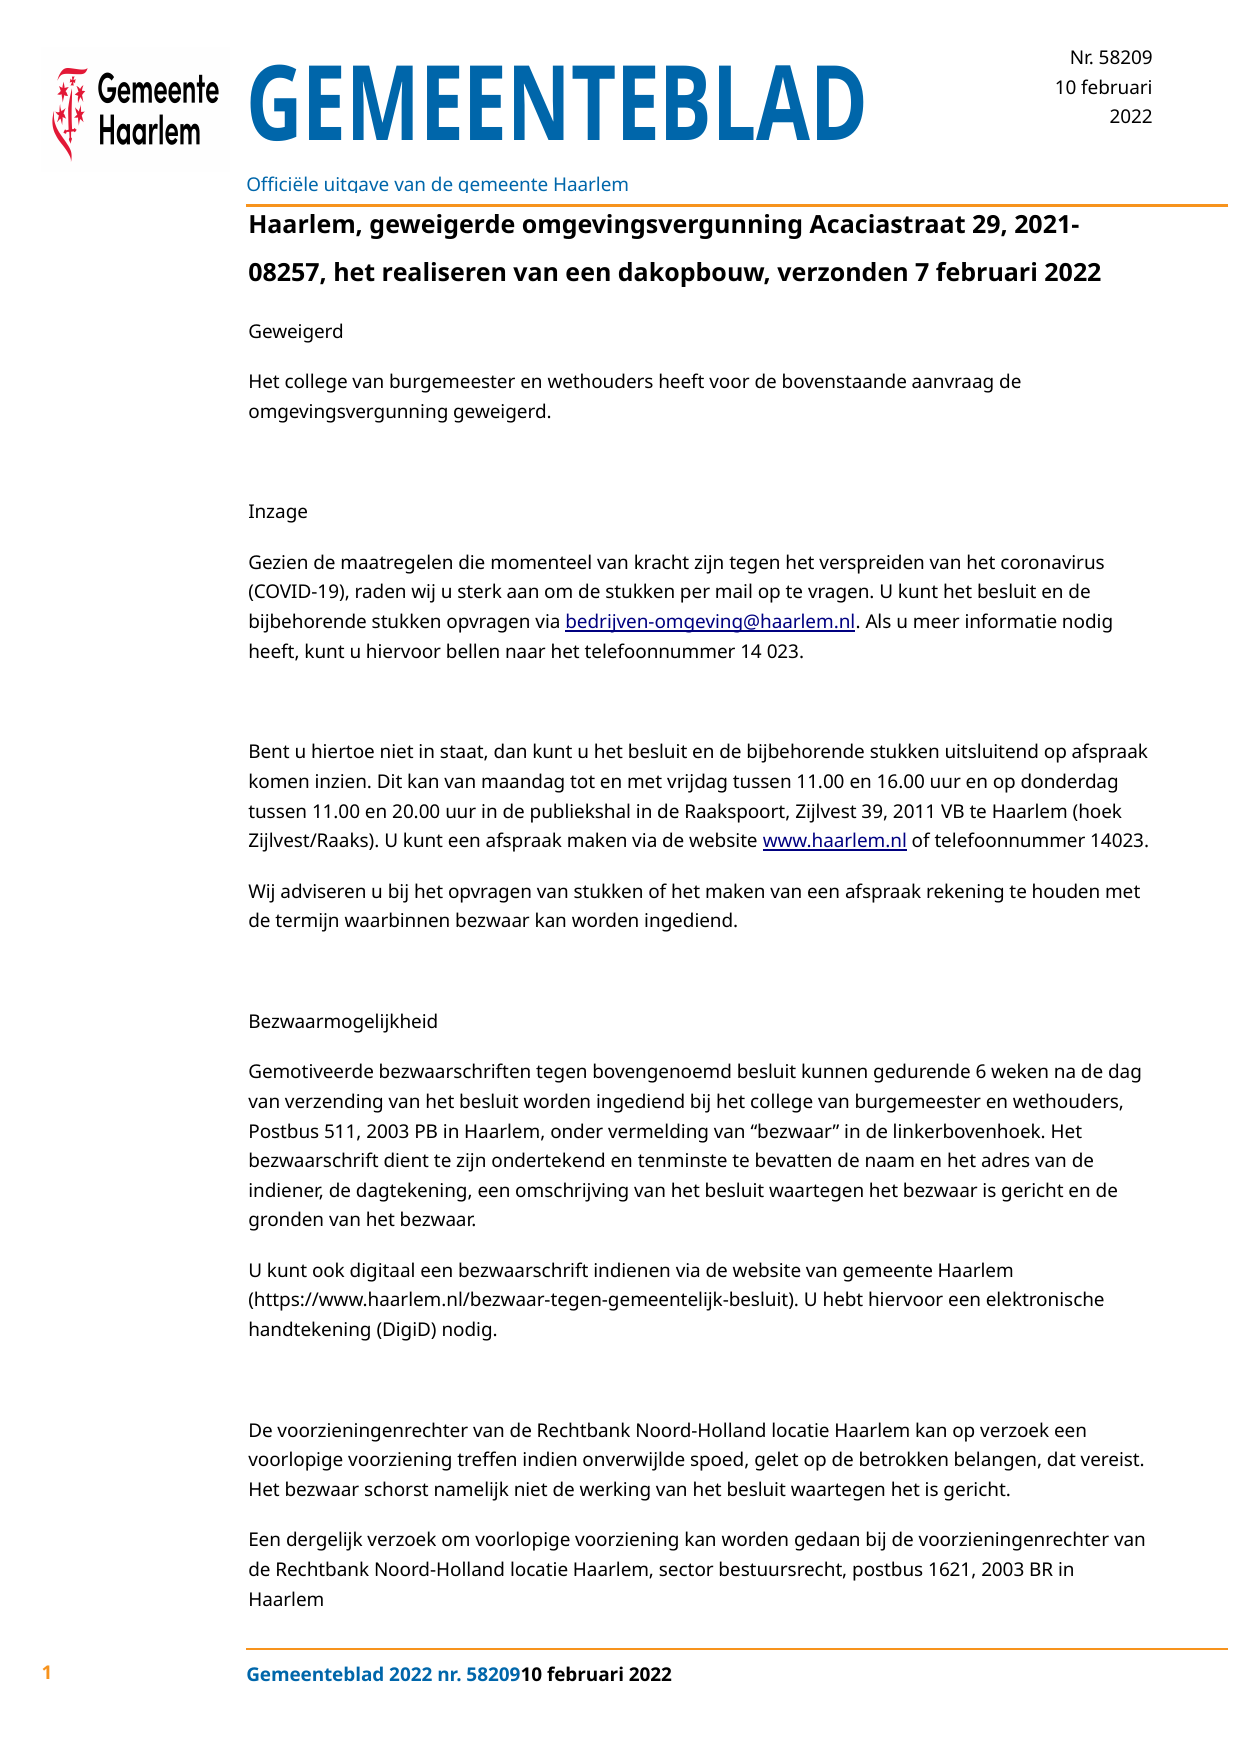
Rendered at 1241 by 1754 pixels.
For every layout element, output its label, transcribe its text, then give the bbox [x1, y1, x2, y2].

text Inzage [248, 499, 1152, 524]
text Wij adviseren u bij het opvragen van stukken of het maken van een afspraak rekening te houden met de termijn waarbinnen bezwaar kan worden ingediend. [248, 878, 1152, 933]
text Gezien de maatregelen die momenteel van kracht zijn tegen het verspreiden van het coronavirus (COVID-19), raden wij u sterk aan om de stukken per mail op te vragen. U kunt het besluit en de bijbehorende stukken opvragen via bedrijven-omgeving@haarlem.nl. Als u meer informatie nodig heeft, kunt u hiervoor bellen naar het telefoonnummer 14 023. [248, 549, 1152, 664]
text U kunt ook digitaal een bezwaarschrift indienen via de website van gemeente Haarlem (https://www.haarlem.nl/bezwaar-tegen-gemeentelijk-besluit). U hebt hiervoor een elektronische handtekening (DigiD) nodig. [248, 1257, 1152, 1342]
text Bent u hiertoe niet in staat, dan kunt u het besluit en de bijbehorende stukken uitsluitend op afspraak komen inzien. Dit kan van maandag tot en met vrijdag tussen 11.00 en 16.00 uur en op donderdag tussen 11.00 en 20.00 uur in de publiekshal in de Raakspoort, Zijlvest 39, 2011 VB te Haarlem (hoek Zijlvest/Raaks). U kunt een afspraak maken via de website www.haarlem.nl of telefoonnummer 14023. [248, 739, 1152, 853]
text De voorzieningenrechter van de Rechtbank Noord-Holland locatie Haarlem kan op verzoek een voorlopige voorziening treffen indien onverwijlde spoed, gelet op de betrokken belangen, dat vereist. Het bezwaar schorst namelijk niet de werking van het besluit waartegen het is gericht. [248, 1417, 1152, 1502]
text Haarlem, geweigerde omgevingsvergunning Acaciastraat 29, 2021-08257, het realiseren van een dakopbouw, verzonden 7 februari 2022 [248, 207, 1152, 288]
picture [41, 47, 231, 172]
text Bezwaarmogelijkheid [248, 1008, 1152, 1034]
text Een dergelijk verzoek om voorlopige voorziening kan worden gedaan bij de voorzieningenrechter van de Rechtbank Noord-Holland locatie Haarlem, sector bestuursrecht, postbus 1621, 2003 BR in Haarlem [248, 1527, 1152, 1612]
text Gemotiveerde bezwaarschriften tegen bovengenoemd besluit kunnen gedurende 6 weken na de dag van verzending van het besluit worden ingediend bij het college van burgemeester en wethouders, Postbus 511, 2003 PB in Haarlem, onder vermelding van “bezwaar” in de linkerbovenhoek. Het bezwaarschrift dient te zijn ondertekend en tenminste te bevatten de naam en het adres van de indiener, de dagtekening, een omschrijving van het besluit waartegen het bezwaar is gericht en de gronden van het bezwaar. [248, 1059, 1152, 1232]
text Het college van burgemeester en wethouders heeft voor de bovenstaande aanvraag de omgevingsvergunning geweigerd. [248, 368, 1152, 424]
text Geweigerd [248, 318, 1152, 344]
